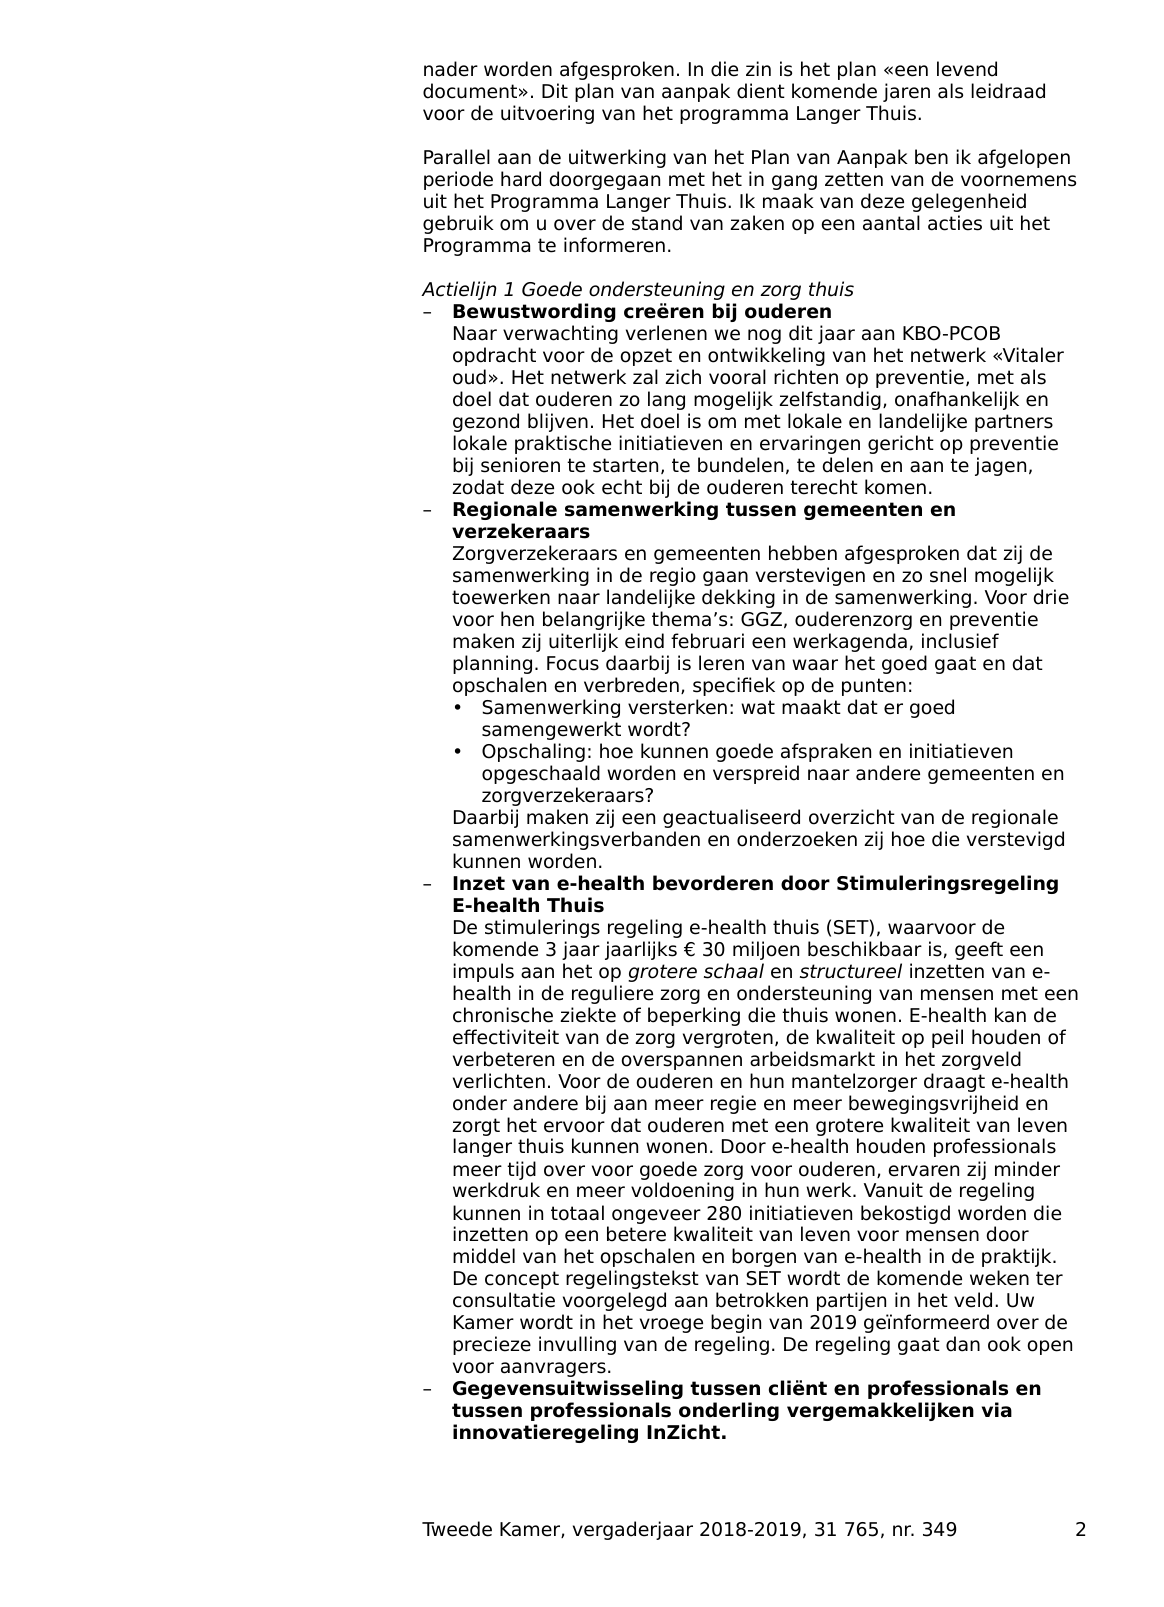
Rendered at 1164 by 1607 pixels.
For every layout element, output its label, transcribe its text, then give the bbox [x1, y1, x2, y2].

text – Regionale samenwerking tussen gemeenten en verzekeraars [422, 499, 1087, 543]
text – Inzet van e-health bevorderen door Stimuleringsregeling E-health Thuis [422, 873, 1087, 917]
text nader worden afgesproken. In die zin is het plan «een levend document». Dit plan van aanpak dient komende jaren als leidraad voor de uitvoering van het programma Langer Thuis. [422, 59, 1087, 125]
text Daarbij maken zij een geactualiseerd overzicht van de regionale samenwerkingsverbanden en onderzoeken zij hoe die verstevigd kunnen worden. [452, 807, 1087, 873]
text – Bewustwording creëren bij ouderen [422, 301, 1087, 323]
text Parallel aan de uitwerking van het Plan van Aanpak ben ik afgelopen periode hard doorgegaan met het in gang zetten van de voornemens uit het Programma Langer Thuis. Ik maak van deze gelegenheid gebruik om u over de stand van zaken op een aantal acties uit het Programma te informeren. [422, 147, 1087, 257]
text • Opschaling: hoe kunnen goede afspraken en initiatieven opgeschaald worden en verspreid naar andere gemeenten en zorgverzekeraars? [452, 741, 1087, 807]
text Zorgverzekeraars en gemeenten hebben afgesproken dat zij de samenwerking in de regio gaan verstevigen en zo snel mogelijk toewerken naar landelijke dekking in de samenwerking. Voor drie voor hen belangrijke thema’s: GGZ, ouderenzorg en preventie maken zij uiterlijk eind februari een werkagenda, inclusief planning. Focus daarbij is leren van waar het goed gaat en dat opschalen en verbreden, specifiek op de punten: [452, 543, 1087, 697]
text De stimulerings regeling e-health thuis (SET), waarvoor de komende 3 jaar jaarlijks € 30 miljoen beschikbaar is, geeft een impuls aan het op grotere schaal en structureel inzetten van e-health in de reguliere zorg en ondersteuning van mensen met een chronische ziekte of beperking die thuis wonen. E-health kan de effectiviteit van de zorg vergroten, de kwaliteit op peil houden of verbeteren en de overspannen arbeidsmarkt in het zorgveld verlichten. Voor de ouderen en hun mantelzorger draagt e-health onder andere bij aan meer regie en meer bewegingsvrijheid en zorgt het ervoor dat ouderen met een grotere kwaliteit van leven langer thuis kunnen wonen. Door e-health houden professionals meer tijd over voor goede zorg voor ouderen, ervaren zij minder werkdruk en meer voldoening in hun werk. Vanuit de regeling kunnen in totaal ongeveer 280 initiatieven bekostigd worden die inzetten op een betere kwaliteit van leven voor mensen door middel van het opschalen en borgen van e-health in de praktijk. De concept regelingstekst van SET wordt de komende weken ter consultatie voorgelegd aan betrokken partijen in het veld. Uw Kamer wordt in het vroege begin van 2019 geïnformeerd over de precieze invulling van de regeling. De regeling gaat dan ook open voor aanvragers. [452, 917, 1087, 1378]
subtitle Actielijn 1 Goede ondersteuning en zorg thuis [422, 279, 1087, 301]
text Naar verwachting verlenen we nog dit jaar aan KBO-PCOB opdracht voor de opzet en ontwikkeling van het netwerk «Vitaler oud». Het netwerk zal zich vooral richten op preventie, met als doel dat ouderen zo lang mogelijk zelfstandig, onafhankelijk en gezond blijven. Het doel is om met lokale en landelijke partners lokale praktische initiatieven en ervaringen gericht op preventie bij senioren te starten, te bundelen, te delen en aan te jagen, zodat deze ook echt bij de ouderen terecht komen. [452, 323, 1087, 499]
text • Samenwerking versterken: wat maakt dat er goed samengewerkt wordt? [452, 697, 1087, 741]
text – Gegevensuitwisseling tussen cliënt en professionals en tussen professionals onderling vergemakkelijken via innovatieregeling InZicht. [422, 1378, 1087, 1444]
